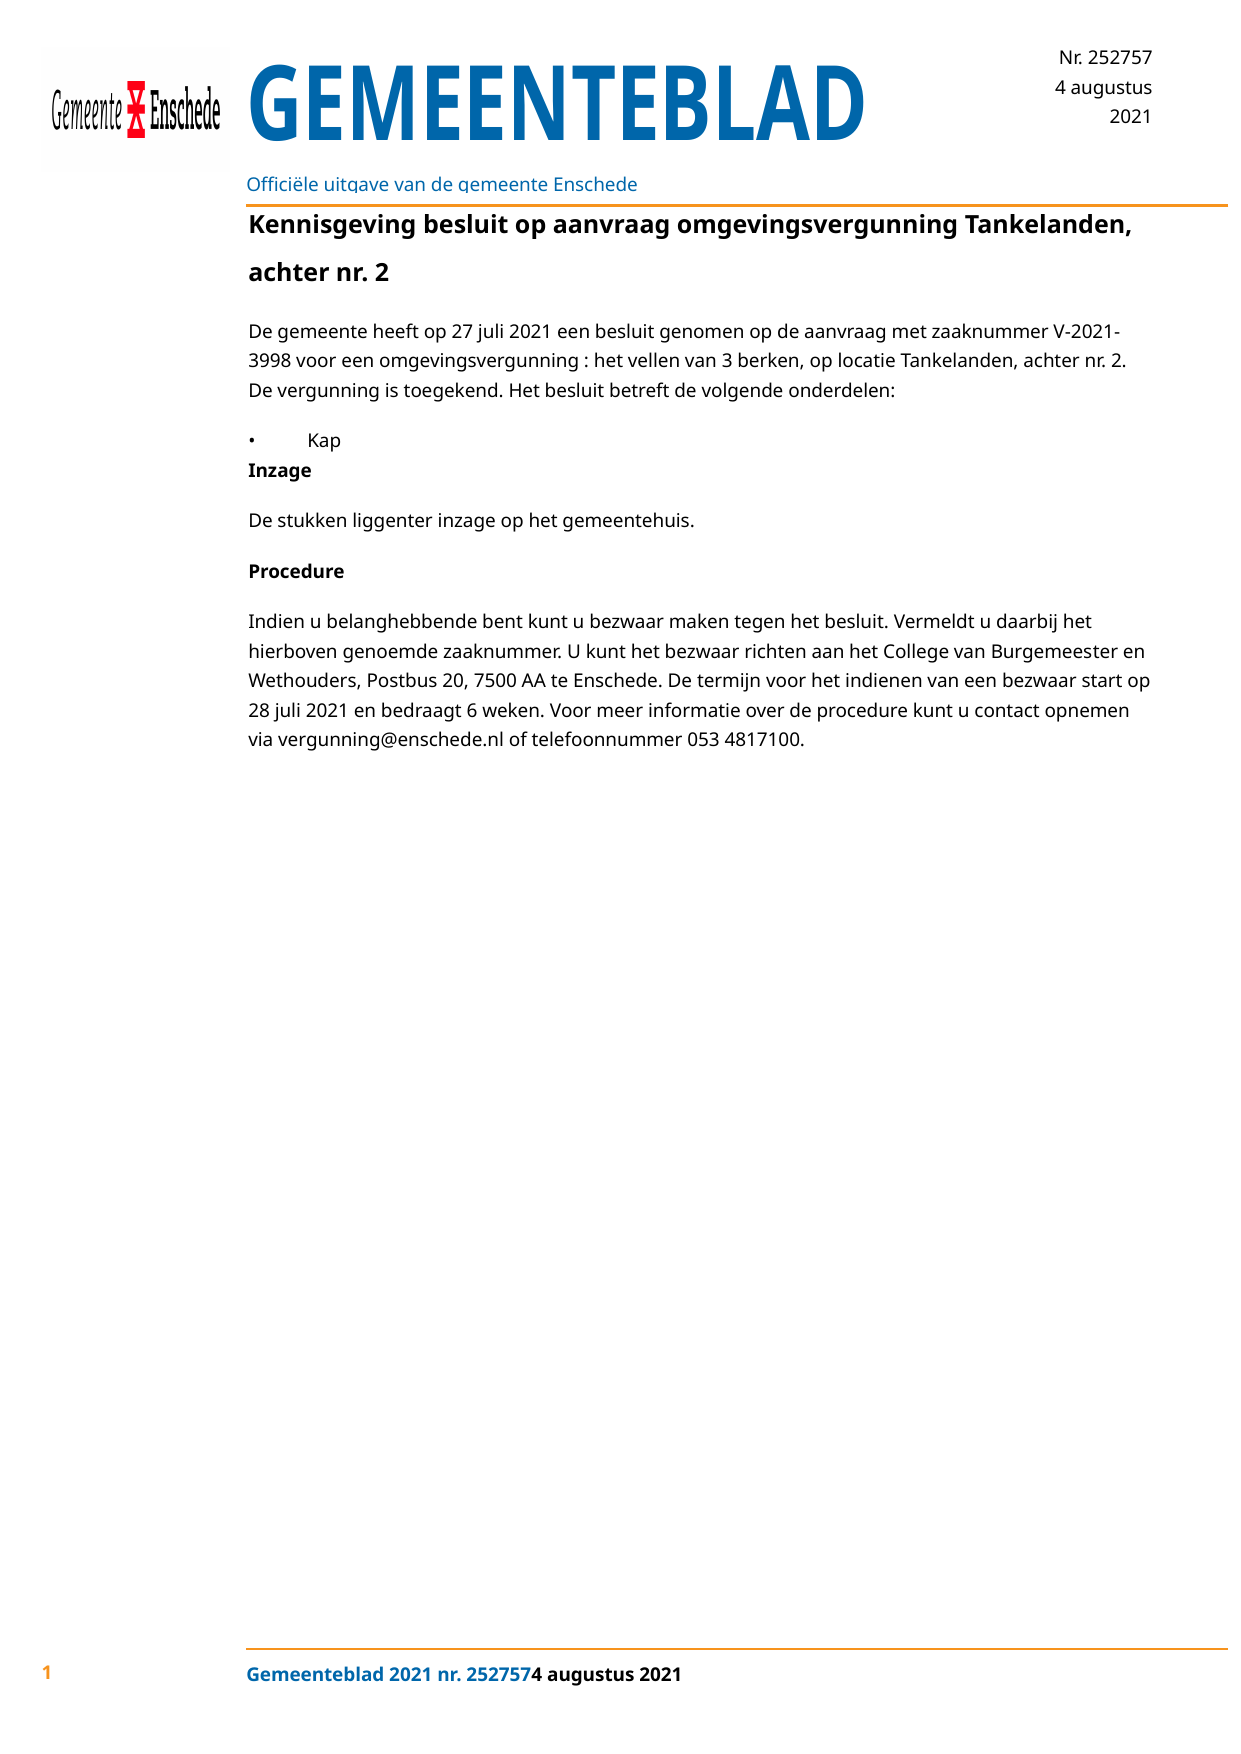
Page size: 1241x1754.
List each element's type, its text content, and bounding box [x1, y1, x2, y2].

text Inzage [248, 457, 1152, 483]
picture [41, 47, 231, 172]
text De stukken liggenter inzage op het gemeentehuis. [248, 507, 1152, 533]
text Procedure [248, 558, 1152, 584]
list Kap [248, 427, 1152, 453]
text Indien u belanghebbende bent kunt u bezwaar maken tegen het besluit. Vermeldt u daarbij het hierboven genoemde zaaknummer. U kunt het bezwaar richten aan het College van Burgemees­ter en Wethouders, Postbus 20, 7500 AA te Enschede. De termijn voor het indienen van een bezwaar start op 28 juli 2021 en bedraagt 6 weken. Voor meer informatie over de procedure kunt u contact opnemen via vergunning@enschede.nl of telefoonnummer 053 4817100. [248, 608, 1152, 752]
text De gemeente heeft op 27 juli 2021 een besluit genomen op de aanvraag met zaaknummer V-2021-3998 voor een omgevingsvergunning : het vellen van 3 berken, op locatie Tankelanden, achter nr. 2. De vergunning is toegekend. Het besluit betreft de volgende onderdelen: [248, 318, 1152, 403]
text Kennisgeving besluit op aanvraag omgevingsvergunning Tankelanden, achter nr. 2 [248, 207, 1152, 288]
